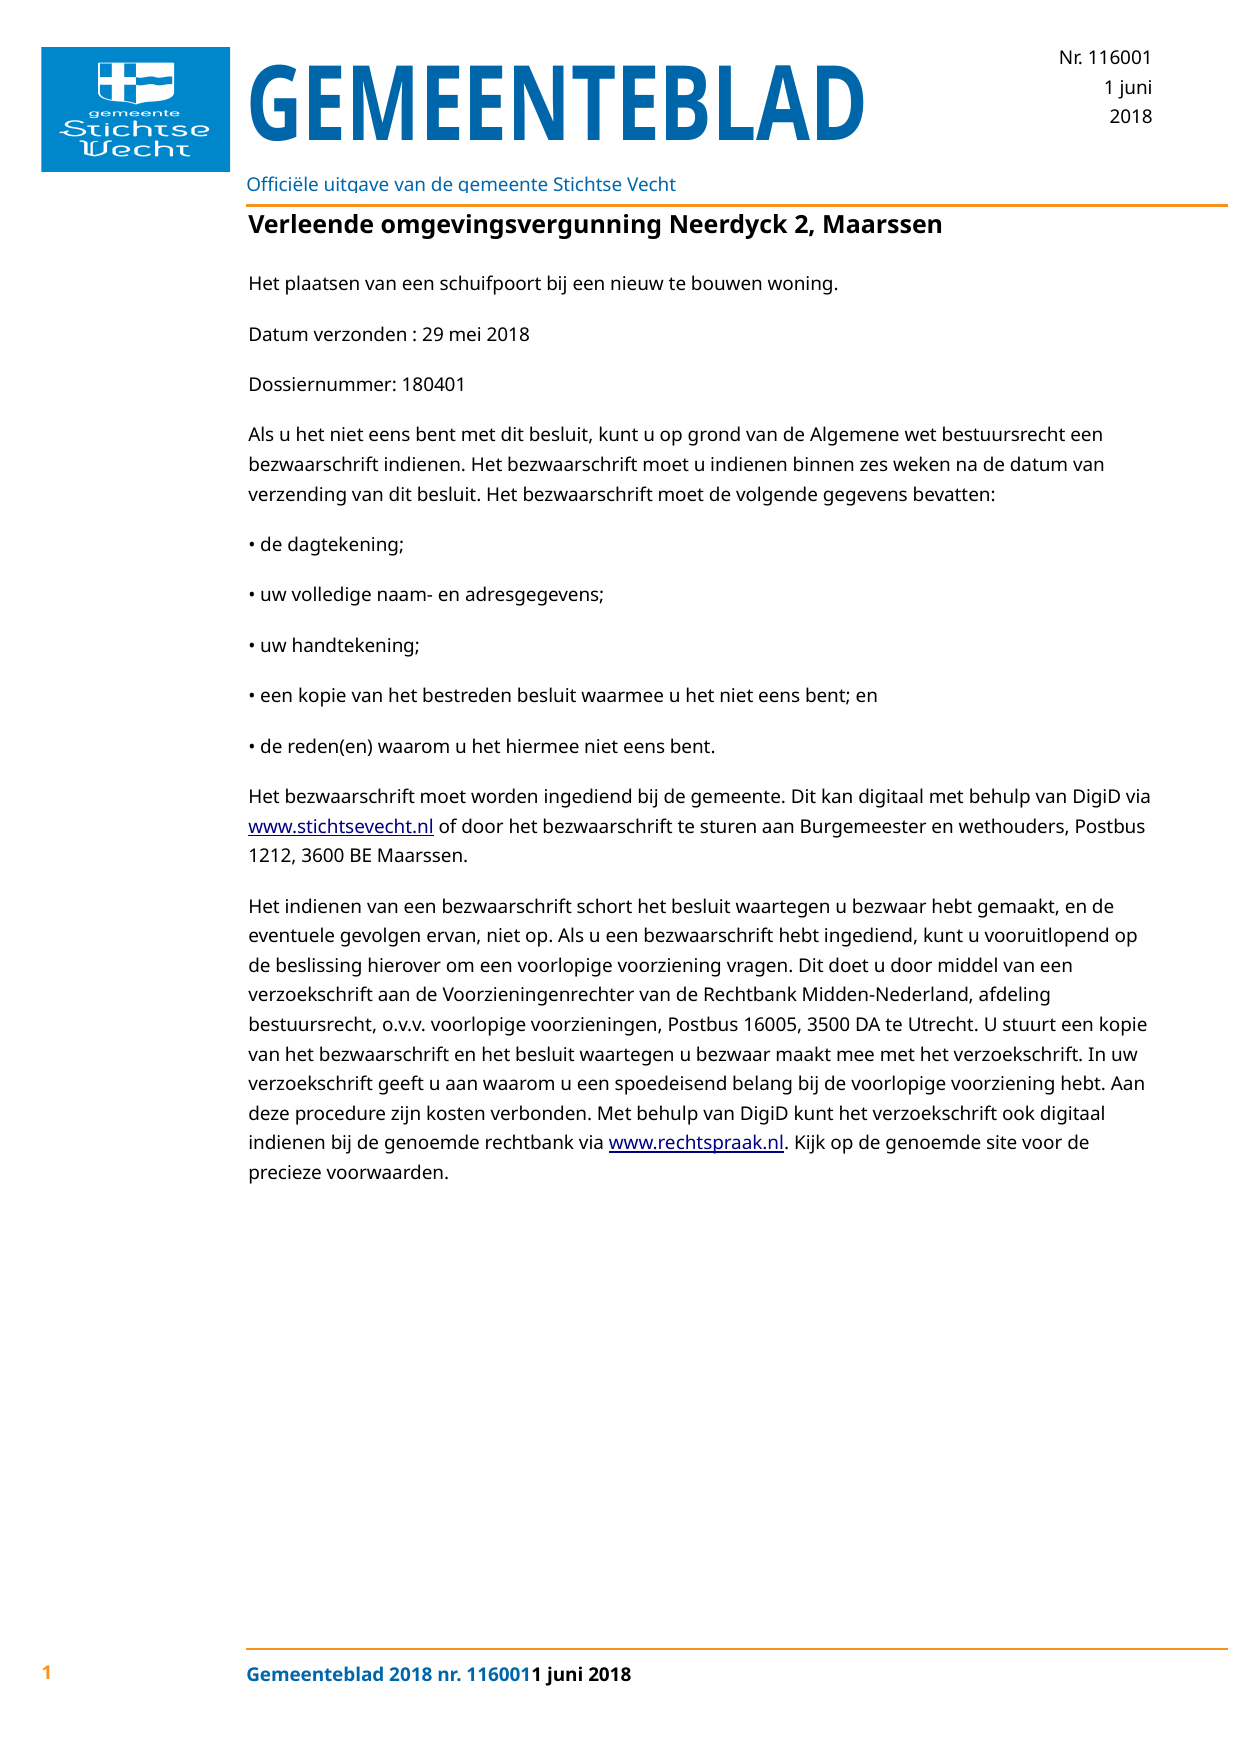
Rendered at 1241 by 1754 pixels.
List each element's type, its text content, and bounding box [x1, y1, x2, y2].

text • uw handtekening; [248, 632, 1152, 658]
text Het plaatsen van een schuifpoort bij een nieuw te bouwen woning. [248, 270, 1152, 296]
text • een kopie van het bestreden besluit waarmee u het niet eens bent; en [248, 682, 1152, 708]
text Als u het niet eens bent met dit besluit, kunt u op grond van de Algemene wet bestuursrecht een bezwaarschrift indienen. Het bezwaarschrift moet u indienen binnen zes weken na de datum van verzending van dit besluit. Het bezwaarschrift moet de volgende gegevens bevatten: [248, 422, 1152, 506]
text Het indienen van een bezwaarschrift schort het besluit waartegen u bezwaar hebt gemaakt, en de eventuele gevolgen ervan, niet op. Als u een bezwaarschrift hebt ingediend, kunt u vooruitlopend op de beslissing hierover om een voorlopige voorziening vragen. Dit doet u door middel van een verzoekschrift aan de Voorzieningenrechter van de Rechtbank Midden-Nederland, afdeling bestuursrecht, o.v.v. voorlopige voorzieningen, Postbus 16005, 3500 DA te Utrecht. U stuurt een kopie van het bezwaarschrift en het besluit waartegen u bezwaar maakt mee met het verzoekschrift. In uw verzoekschrift geeft u aan waarom u een spoedeisend belang bij de voorlopige voorziening hebt. Aan deze procedure zijn kosten verbonden. Met behulp van DigiD kunt het verzoekschrift ook digitaal indienen bij de genoemde rechtbank via www.rechtspraak.nl. Kijk op de genoemde site voor de precieze voorwaarden. [248, 893, 1152, 1185]
text • uw volledige naam- en adresgegevens; [248, 582, 1152, 607]
text Datum verzonden : 29 mei 2018 [248, 321, 1152, 346]
picture [99, 63, 135, 101]
text • de dagtekening; [248, 531, 1152, 557]
text Dossiernummer: 180401 [248, 371, 1152, 397]
text • de reden(en) waarom u het hiermee niet eens bent. [248, 733, 1152, 758]
picture [137, 63, 174, 103]
text Het bezwaarschrift moet worden ingediend bij de gemeente. Dit kan digitaal met behulp van DigiD via www.stichtsevecht.nl of door het bezwaarschrift te sturen aan Burgemeester en wethouders, Postbus 1212, 3600 BE Maarssen. [248, 783, 1152, 868]
text Verleende omgevingsvergunning Neerdyck 2, Maarssen [248, 207, 1152, 241]
